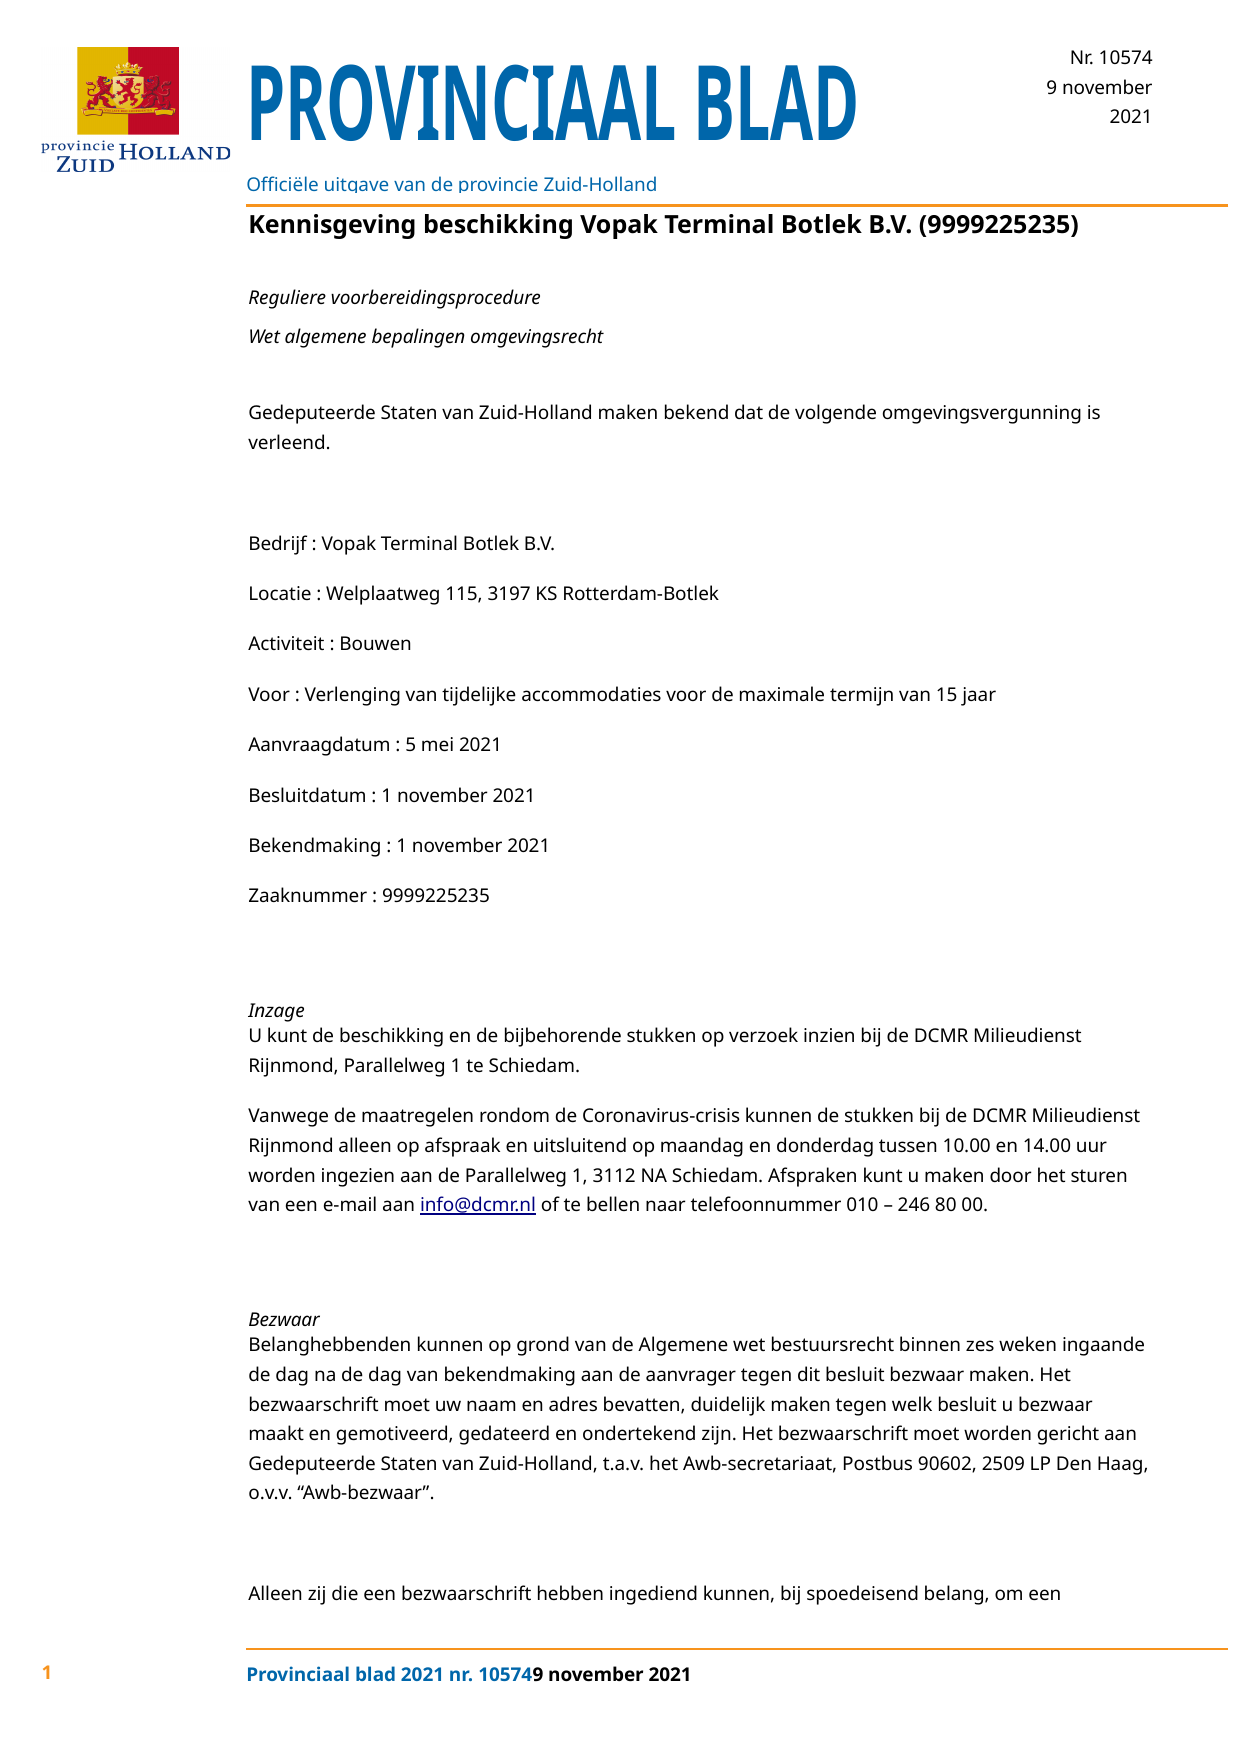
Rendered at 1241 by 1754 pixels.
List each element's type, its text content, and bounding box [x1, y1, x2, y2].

text Zaaknummer : 9999225235 [248, 883, 1152, 908]
text Wet algemene bepalingen omgevingsrecht [248, 323, 1152, 349]
text Activiteit : Bouwen [248, 631, 1152, 656]
text Bedrijf : Vopak Terminal Botlek B.V. [248, 530, 1152, 555]
text Belanghebbenden kunnen op grond van de Algemene wet bestuursrecht binnen zes weken ingaande de dag na de dag van bekendmaking aan de aanvrager tegen dit besluit bezwaar maken. Het bezwaarschrift moet uw naam en adres bevatten, duidelijk maken tegen welk besluit u bezwaar maakt en gemotiveerd, gedateerd en ondertekend zijn. Het bezwaarschrift moet worden gericht aan Gedeputeerde Staten van Zuid-Holland, t.a.v. het Awb-secretariaat, Postbus 90602, 2509 LP Den Haag, o.v.v. “Awb-bezwaar”. [248, 1332, 1152, 1505]
text Besluitdatum : 1 november 2021 [248, 782, 1152, 807]
text Inzage [248, 997, 1152, 1023]
text Aanvraagdatum : 5 mei 2021 [248, 731, 1152, 757]
text Locatie : Welplaatweg 115, 3197 KS Rotterdam-Botlek [248, 580, 1152, 606]
text Vanwege de maatregelen rondom de Coronavirus-crisis kunnen de stukken bij de DCMR Milieudienst Rijnmond alleen op afspraak en uitsluitend op maandag en donderdag tussen 10.00 en 14.00 uur worden ingezien aan de Parallelweg 1, 3112 NA Schiedam. Afspraken kunt u maken door het sturen van een e-mail aan info@dcmr.nl of te bellen naar telefoonnummer 010 – 246 80 00. [248, 1103, 1152, 1217]
text Gedeputeerde Staten van Zuid-Holland maken bekend dat de volgende omgevingsvergunning is verleend. [248, 399, 1152, 454]
text Bezwaar [248, 1306, 1152, 1332]
picture [41, 47, 231, 172]
text Reguliere voorbereidingsprocedure [248, 284, 1152, 309]
text Alleen zij die een bezwaarschrift hebben ingediend kunnen, bij spoedeisend belang, om een [248, 1580, 1152, 1606]
text U kunt de beschikking en de bijbehorende stukken op verzoek inzien bij de DCMR Milieudienst Rijnmond, Parallelweg 1 te Schiedam. [248, 1023, 1152, 1078]
text Bekendmaking : 1 november 2021 [248, 832, 1152, 858]
text Voor : Verlenging van tijdelijke accommodaties voor de maximale termijn van 15 jaar [248, 681, 1152, 707]
text Kennisgeving beschikking Vopak Terminal Botlek B.V. (9999225235) [248, 207, 1152, 241]
